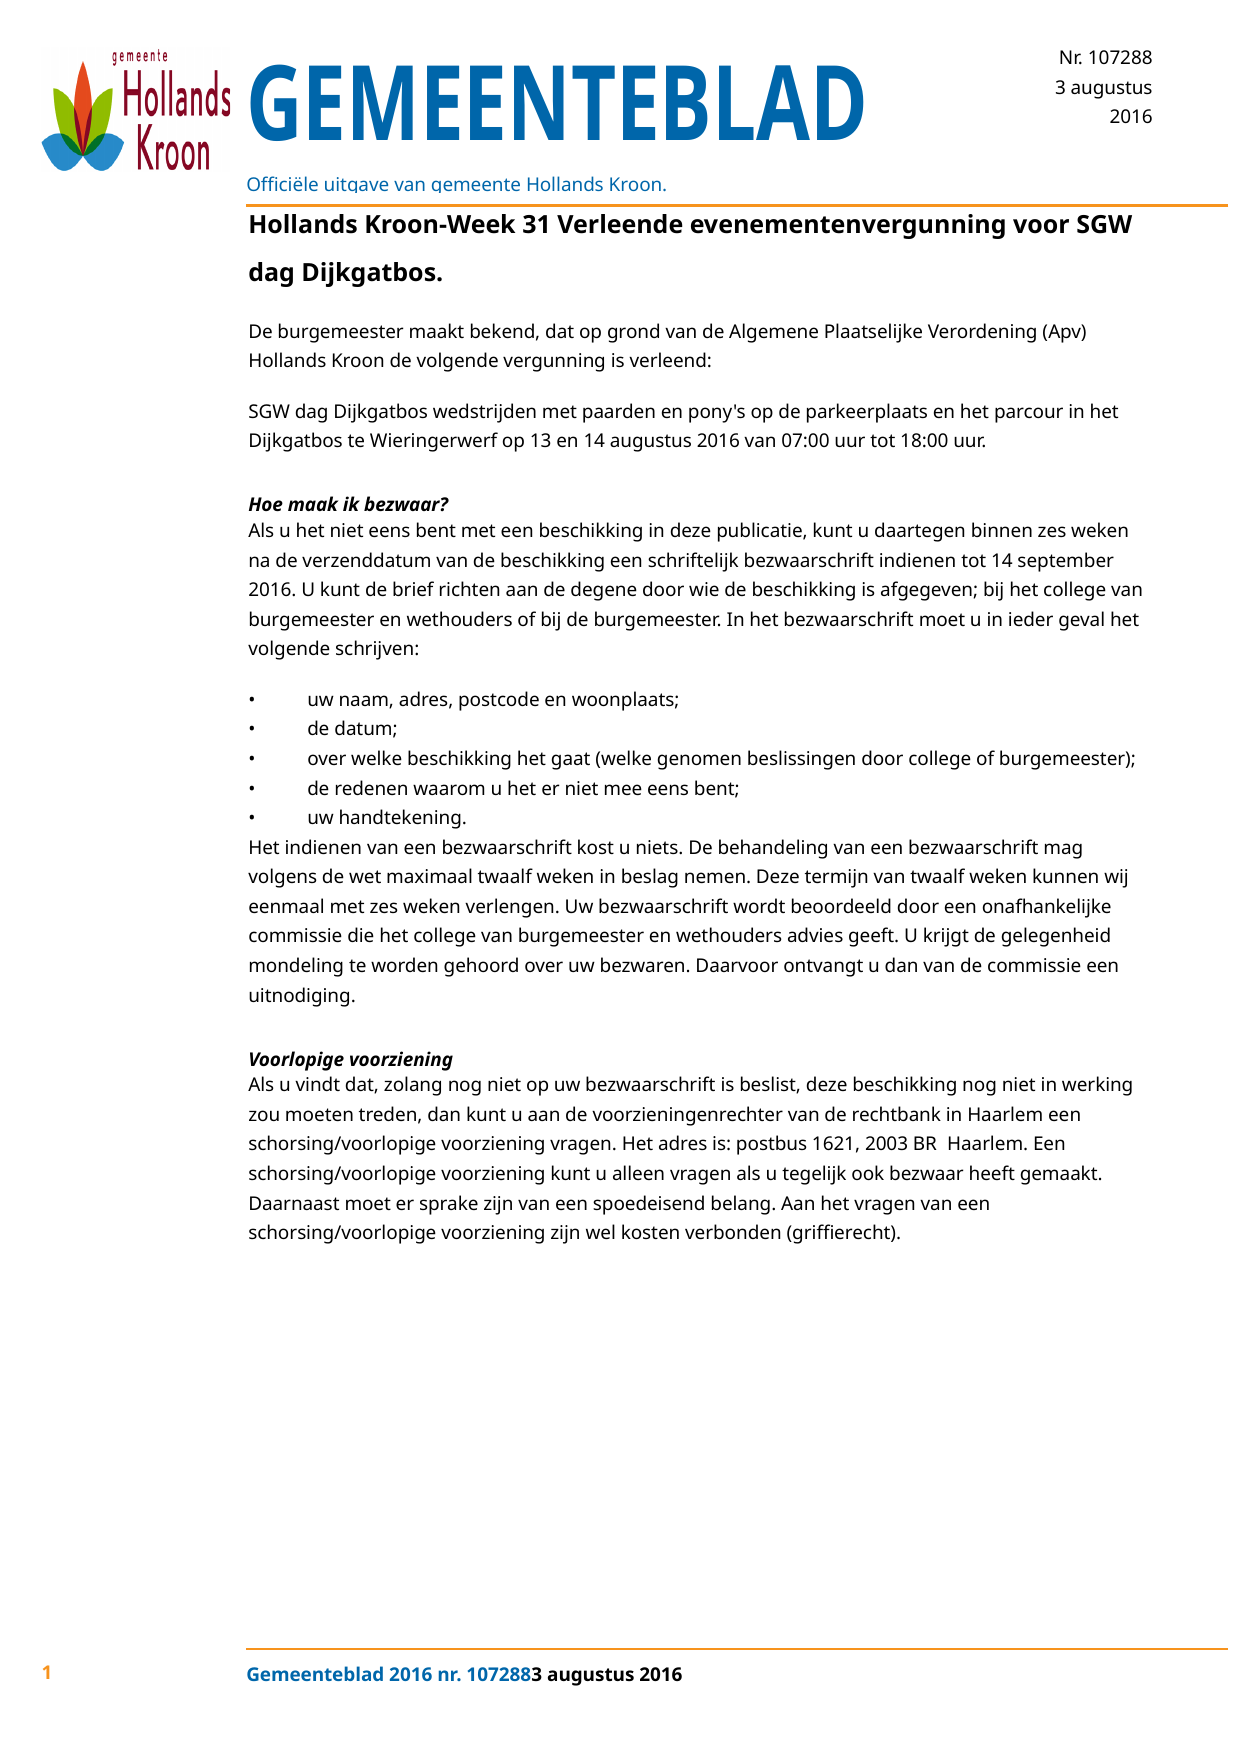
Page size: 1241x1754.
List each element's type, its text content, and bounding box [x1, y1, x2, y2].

text De burgemeester maakt bekend, dat op grond van de Algemene Plaatselijke Verordening (Apv) Hollands Kroon de volgende vergunning is verleend: [248, 318, 1152, 373]
text Hollands Kroon-Week 31 Verleende evenementenvergunning voor SGW dag Dijkgatbos. [248, 207, 1152, 288]
picture [41, 47, 231, 172]
list de redenen waarom u het er niet mee eens bent; [248, 775, 1152, 800]
list uw naam, adres, postcode en woonplaats; [248, 686, 1152, 712]
text Hoe maak ik bezwaar? [248, 491, 1152, 517]
text Als u vindt dat, zolang nog niet op uw bezwaarschrift is beslist, deze beschikking nog niet in werking zou moeten treden, dan kunt u aan de voorzieningenrechter van de rechtbank in Haarlem een schorsing/voorlopige voorziening vragen. Het adres is: postbus 1621, 2003 BR Haarlem. Een schorsing/voorlopige voorziening kunt u alleen vragen als u tegelijk ook bezwaar heeft gemaakt. Daarnaast moet er sprake zijn van een spoedeisend belang. Aan het vragen van een schorsing/voorlopige voorziening zijn wel kosten verbonden (griffierecht). [248, 1071, 1152, 1245]
list de datum; [248, 716, 1152, 741]
list over welke beschikking het gaat (welke genomen beslissingen door college of burgemeester); [248, 745, 1152, 771]
text Het indienen van een bezwaarschrift kost u niets. De behandeling van een bezwaarschrift mag volgens de wet maximaal twaalf weken in beslag nemen. Deze termijn van twaalf weken kunnen wij eenmaal met zes weken verlengen. Uw bezwaarschrift wordt beoordeeld door een onafhankelijke commissie die het college van burgemeester en wethouders advies geeft. U krijgt de gelegenheid mondeling te worden gehoord over uw bezwaren. Daarvoor ontvangt u dan van de commissie een uitnodiging. [248, 834, 1152, 1007]
text Voorlopige voorziening [248, 1046, 1152, 1071]
text SGW dag Dijkgatbos wedstrijden met paarden en pony's op de parkeerplaats en het parcour in het Dijkgatbos te Wieringerwerf op 13 en 14 augustus 2016 van 07:00 uur tot 18:00 uur. [248, 398, 1152, 453]
text Als u het niet eens bent met een beschikking in deze publicatie, kunt u daartegen binnen zes weken na de verzenddatum van de beschikking een schriftelijk bezwaarschrift indienen tot 14 september 2016. U kunt de brief richten aan de degene door wie de beschikking is afgegeven; bij het college van burgemeester en wethouders of bij de burgemeester. In het bezwaarschrift moet u in ieder geval het volgende schrijven: [248, 517, 1152, 661]
list uw handtekening. [248, 804, 1152, 830]
